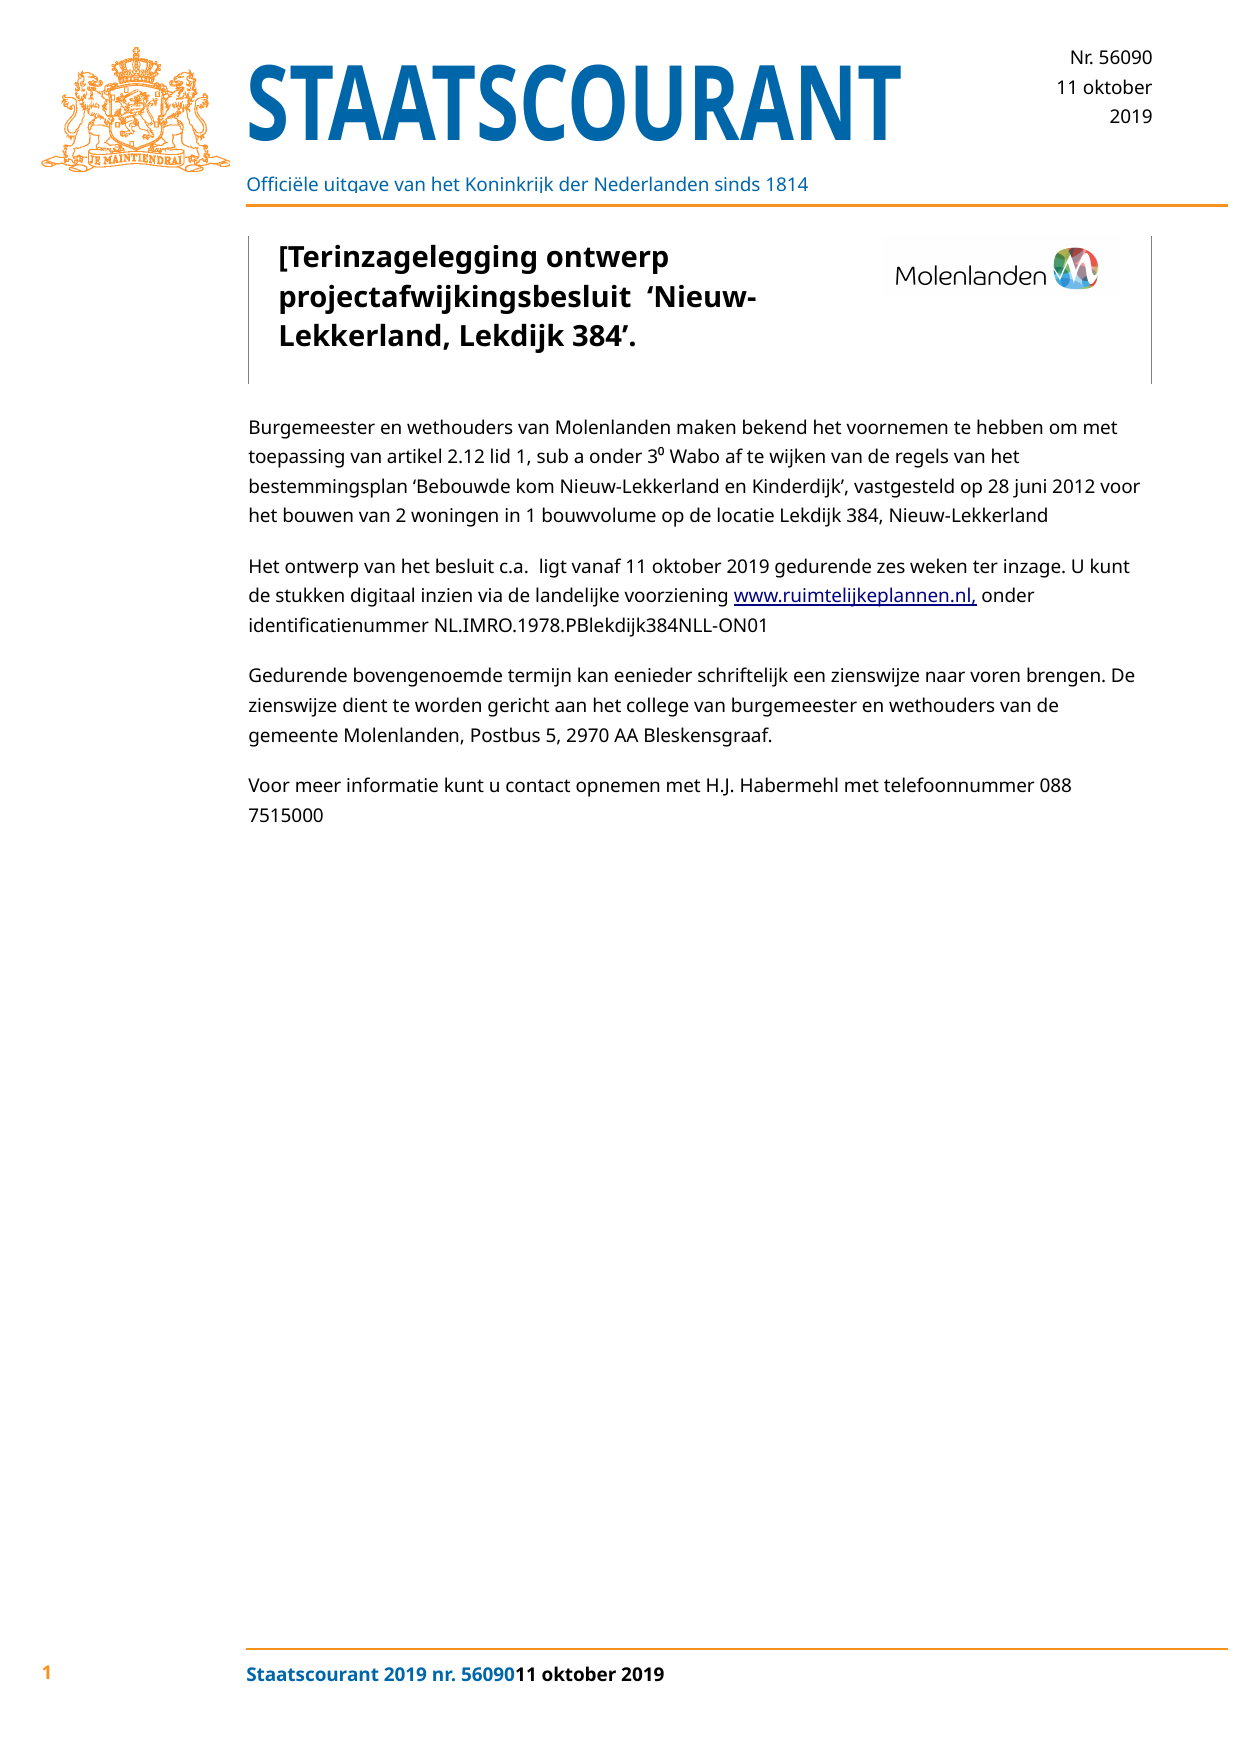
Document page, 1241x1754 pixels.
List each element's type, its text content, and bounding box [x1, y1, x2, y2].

table_header [Terinzagelegging ontwerp projectafwijkingsbesluit ‘Nieuw-Lekkerland, Lekdijk 384’. [249, 236, 850, 384]
text Het ontwerp van het besluit c.a. ligt vanaf 11 oktober 2019 gedurende zes weken ter inzage. U kunt de stukken digitaal inzien via de landelijke voorziening www.ruimtelijkeplannen.nl, onder identificatienummer NL.IMRO.1978.PBlekdijk384NLL-ON01 [248, 553, 1152, 638]
text Voor meer informatie kunt u contact opnemen met H.J. Habermehl met telefoonnummer 088 7515000 [248, 772, 1152, 828]
picture [882, 236, 1119, 296]
text Burgemeester en wethouders van Molenlanden maken bekend het voornemen te hebben om met toepassing van artikel 2.12 lid 1, sub a onder 3⁰ Wabo af te wijken van de regels van het bestemmingsplan ‘Bebouwde kom Nieuw-Lekkerland en Kinderdijk’, vastgesteld op 28 juni 2012 voor het bouwen van 2 woningen in 1 bouwvolume op de locatie Lekdijk 384, Nieuw-Lekkerland [248, 414, 1152, 528]
picture [41, 47, 231, 172]
table_header [850, 236, 1151, 384]
text Gedurende bovengenoemde termijn kan eenieder schriftelijk een zienswijze naar voren brengen. De zienswijze dient te worden gericht aan het college van burgemeester en wethouders van de gemeente Molenlanden, Postbus 5, 2970 AA Bleskensgraaf. [248, 663, 1152, 748]
